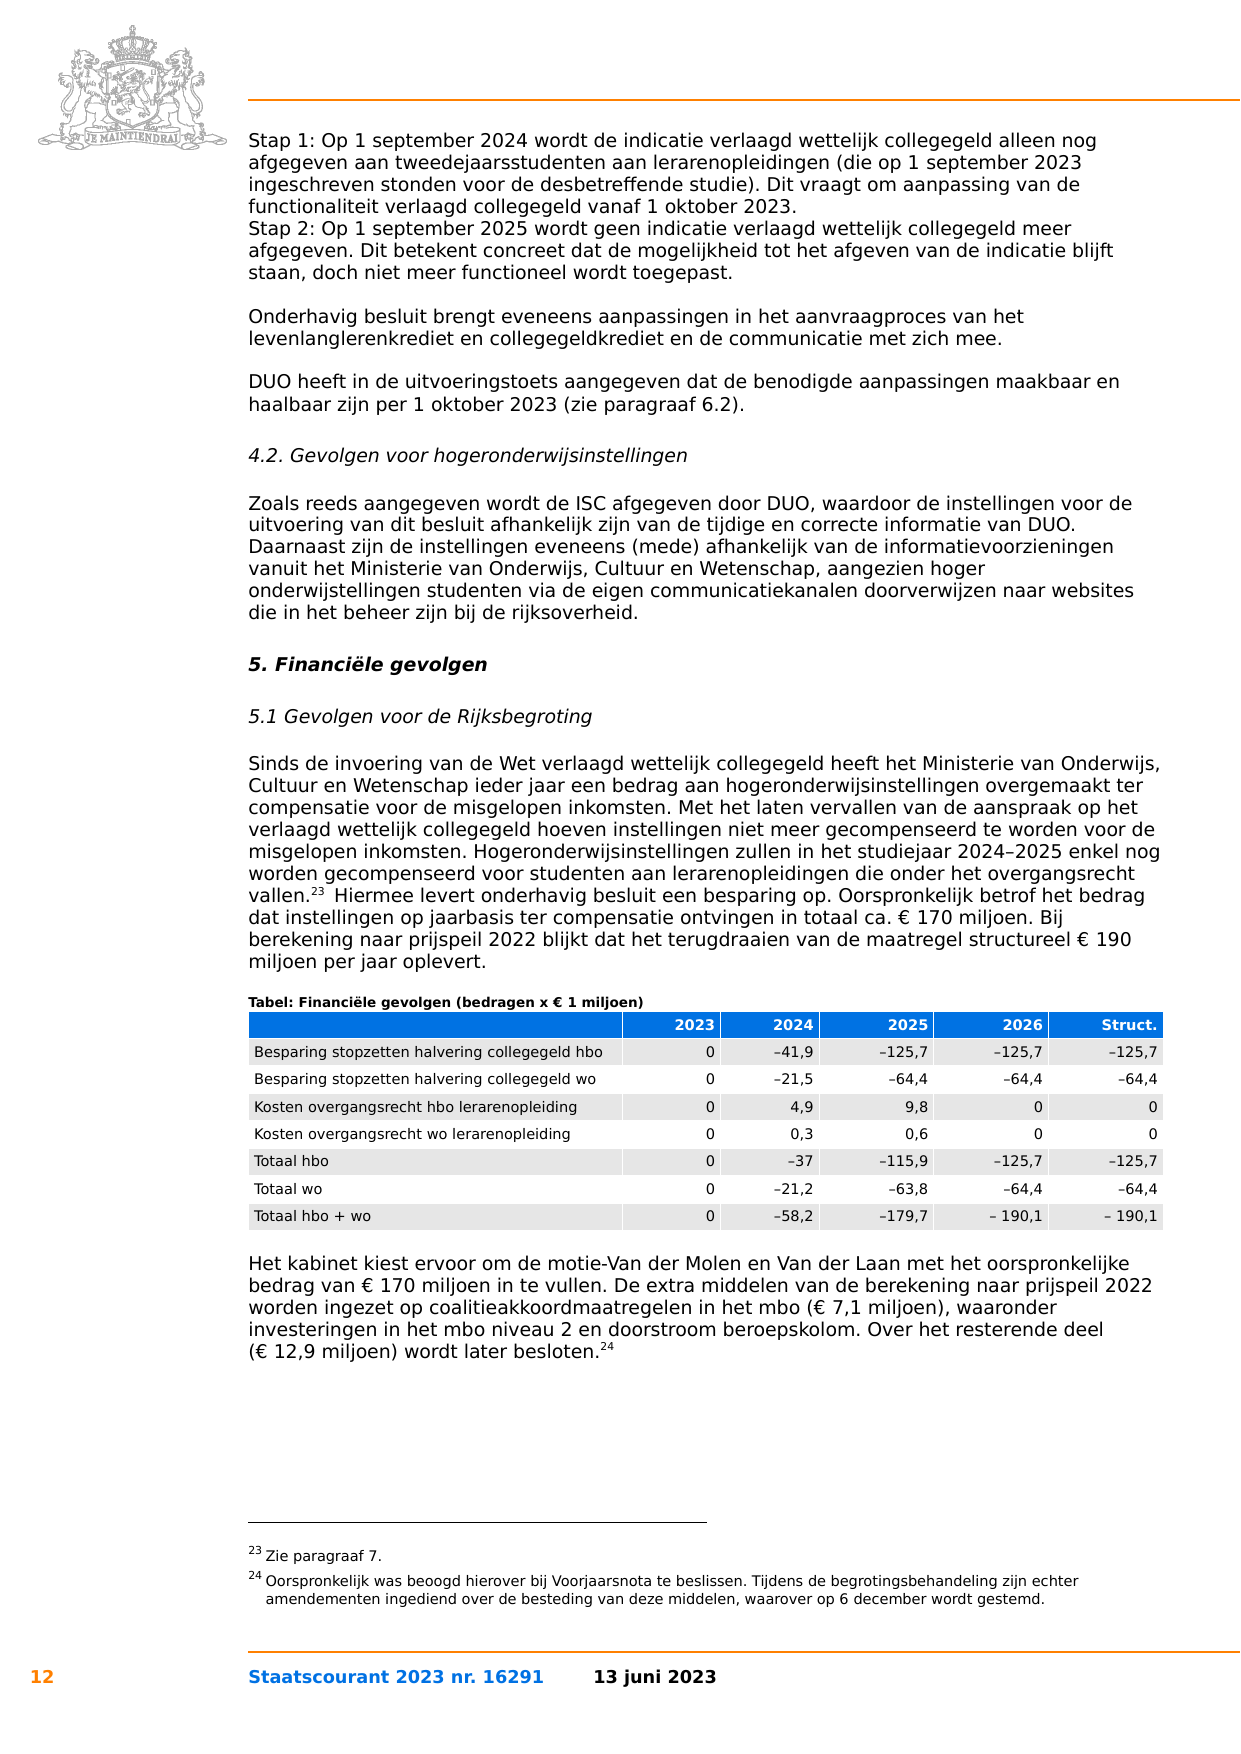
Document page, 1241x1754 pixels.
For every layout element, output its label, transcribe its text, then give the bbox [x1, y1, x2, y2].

text Oorspronkelijk was beoogd hierover bij Voorjaarsnota te beslissen. Tijdens de begrotingsbehandeling zijn echter amendementen ingediend over de besteding van deze middelen, waarover op 6 december wordt gestemd. [248, 1569, 1163, 1608]
table_cell Totaal wo [249, 1176, 622, 1202]
table_cell 0 [623, 1066, 720, 1093]
table_cell –125,7 [1049, 1149, 1163, 1175]
table_cell 0 [623, 1094, 720, 1120]
table_cell – 190,1 [934, 1204, 1048, 1230]
subtitle 4.2. Gevolgen voor hogeronderwijsinstellingen [248, 445, 1163, 467]
table_cell –21,2 [721, 1176, 819, 1202]
table_cell 2025 [820, 1012, 933, 1038]
text Onderhavig besluit brengt eveneens aanpassingen in het aanvraagproces van het levenlanglerenkrediet en collegegeldkrediet en de communicatie met zich mee. [248, 306, 1163, 349]
table_cell 0,3 [721, 1121, 819, 1148]
table_cell 0 [1049, 1094, 1163, 1120]
table_cell – 190,1 [1049, 1204, 1163, 1230]
table_cell 4,9 [721, 1094, 819, 1120]
table_cell –64,4 [820, 1066, 933, 1093]
text Zie paragraaf 7. [248, 1544, 1163, 1566]
table_cell 0,6 [820, 1121, 933, 1148]
table_cell –58,2 [721, 1204, 819, 1230]
subtitle 5. Financiële gevolgen [248, 654, 1163, 676]
picture [38, 25, 227, 150]
table_cell Besparing stopzetten halvering collegegeld wo [249, 1066, 622, 1093]
table_cell –63,8 [820, 1176, 933, 1202]
text Het kabinet kiest ervoor om de motie-Van der Molen en Van der Laan met het oorspronkelijke bedrag van € 170 miljoen in te vullen. De extra middelen van de berekening naar prijspeil 2022 worden ingezet op coalitieakkoordmaatregelen in het mbo (€ 7,1 miljoen), waaronder investeringen in het mbo niveau 2 en doorstroom beroepskolom. Over het resterende deel (€ 12,9 miljoen) wordt later besloten. [248, 1253, 1163, 1363]
text Stap 2: Op 1 september 2025 wordt geen indicatie verlaagd wettelijk collegegeld meer afgegeven. Dit betekent concreet dat de mogelijkheid tot het afgeven van de indicatie blijft staan, doch niet meer functioneel wordt toegepast. [248, 218, 1163, 284]
table_cell 2023 [623, 1012, 720, 1038]
table_cell 0 [623, 1149, 720, 1175]
table_cell –179,7 [820, 1204, 933, 1230]
table_cell 0 [1049, 1121, 1163, 1148]
table_cell Kosten overgangsrecht hbo lerarenopleiding [249, 1094, 622, 1120]
table_cell –64,4 [934, 1176, 1048, 1202]
table_cell 0 [934, 1121, 1048, 1148]
text Zoals reeds aangegeven wordt de ISC afgegeven door DUO, waardoor de instellingen voor de uitvoering van dit besluit afhankelijk zijn van de tijdige en correcte informatie van DUO. Daarnaast zijn de instellingen eveneens (mede) afhankelijk van de informatievoorzieningen vanuit het Ministerie van Onderwijs, Cultuur en Wetenschap, aangezien hoger onderwijstellingen studenten via de eigen communicatiekanalen doorverwijzen naar websites die in het beheer zijn bij de rijksoverheid. [248, 492, 1163, 624]
table_cell 9,8 [820, 1094, 933, 1120]
text Sinds de invoering van de Wet verlaagd wettelijk collegegeld heeft het Ministerie van Onderwijs, Cultuur en Wetenschap ieder jaar een bedrag aan hogeronderwijsinstellingen overgemaakt ter compensatie voor de misgelopen inkomsten. Met het laten vervallen van de aanspraak op het verlaagd wettelijk collegegeld hoeven instellingen niet meer gecompenseerd te worden voor de misgelopen inkomsten. Hogeronderwijsinstellingen zullen in het studiejaar 2024–2025 enkel nog worden gecompenseerd voor studenten aan lerarenopleidingen die onder het overgangsrecht vallen. Hiermee levert onderhavig besluit een besparing op. Oorspronkelijk betrof het bedrag dat instellingen op jaarbasis ter compensatie ontvingen in totaal ca. € 170 miljoen. Bij berekening naar prijspeil 2022 blijkt dat het terugdraaien van de maatregel structureel € 190 miljoen per jaar oplevert. [248, 753, 1163, 973]
table_cell –125,7 [820, 1039, 933, 1065]
table_cell [249, 1012, 622, 1038]
subtitle 5.1 Gevolgen voor de Rijksbegroting [248, 706, 1163, 728]
table_cell Totaal hbo + wo [249, 1204, 622, 1230]
table_cell 0 [623, 1039, 720, 1065]
table_cell 0 [623, 1121, 720, 1148]
table_cell –64,4 [1049, 1176, 1163, 1202]
table_cell –41,9 [721, 1039, 819, 1065]
table_cell Kosten overgangsrecht wo lerarenopleiding [249, 1121, 622, 1148]
table_cell Struct. [1049, 1012, 1163, 1038]
table_cell Besparing stopzetten halvering collegegeld hbo [249, 1039, 622, 1065]
table_cell –115,9 [820, 1149, 933, 1175]
table_cell 0 [623, 1204, 720, 1230]
text Stap 1: Op 1 september 2024 wordt de indicatie verlaagd wettelijk collegegeld alleen nog afgegeven aan tweedejaarsstudenten aan lerarenopleidingen (die op 1 september 2023 ingeschreven stonden voor de desbetreffende studie). Dit vraagt om aanpassing van de functionaliteit verlaagd collegegeld vanaf 1 oktober 2023. [248, 130, 1163, 218]
table_cell –64,4 [934, 1066, 1048, 1093]
table_cell 0 [934, 1094, 1048, 1120]
table_cell –37 [721, 1149, 819, 1175]
table_cell –125,7 [1049, 1039, 1163, 1065]
table_cell –125,7 [934, 1039, 1048, 1065]
table_cell –64,4 [1049, 1066, 1163, 1093]
table_header Tabel: Financiële gevolgen (bedragen x € 1 miljoen) [248, 995, 1163, 1011]
table_cell –21,5 [721, 1066, 819, 1093]
table_cell –125,7 [934, 1149, 1048, 1175]
text DUO heeft in de uitvoeringstoets aangegeven dat de benodigde aanpassingen maakbaar en haalbaar zijn per 1 oktober 2023 (zie paragraaf 6.2). [248, 371, 1163, 415]
table_cell 2026 [934, 1012, 1048, 1038]
table_cell 0 [623, 1176, 720, 1202]
table_cell 2024 [721, 1012, 819, 1038]
table_cell Totaal hbo [249, 1149, 622, 1175]
